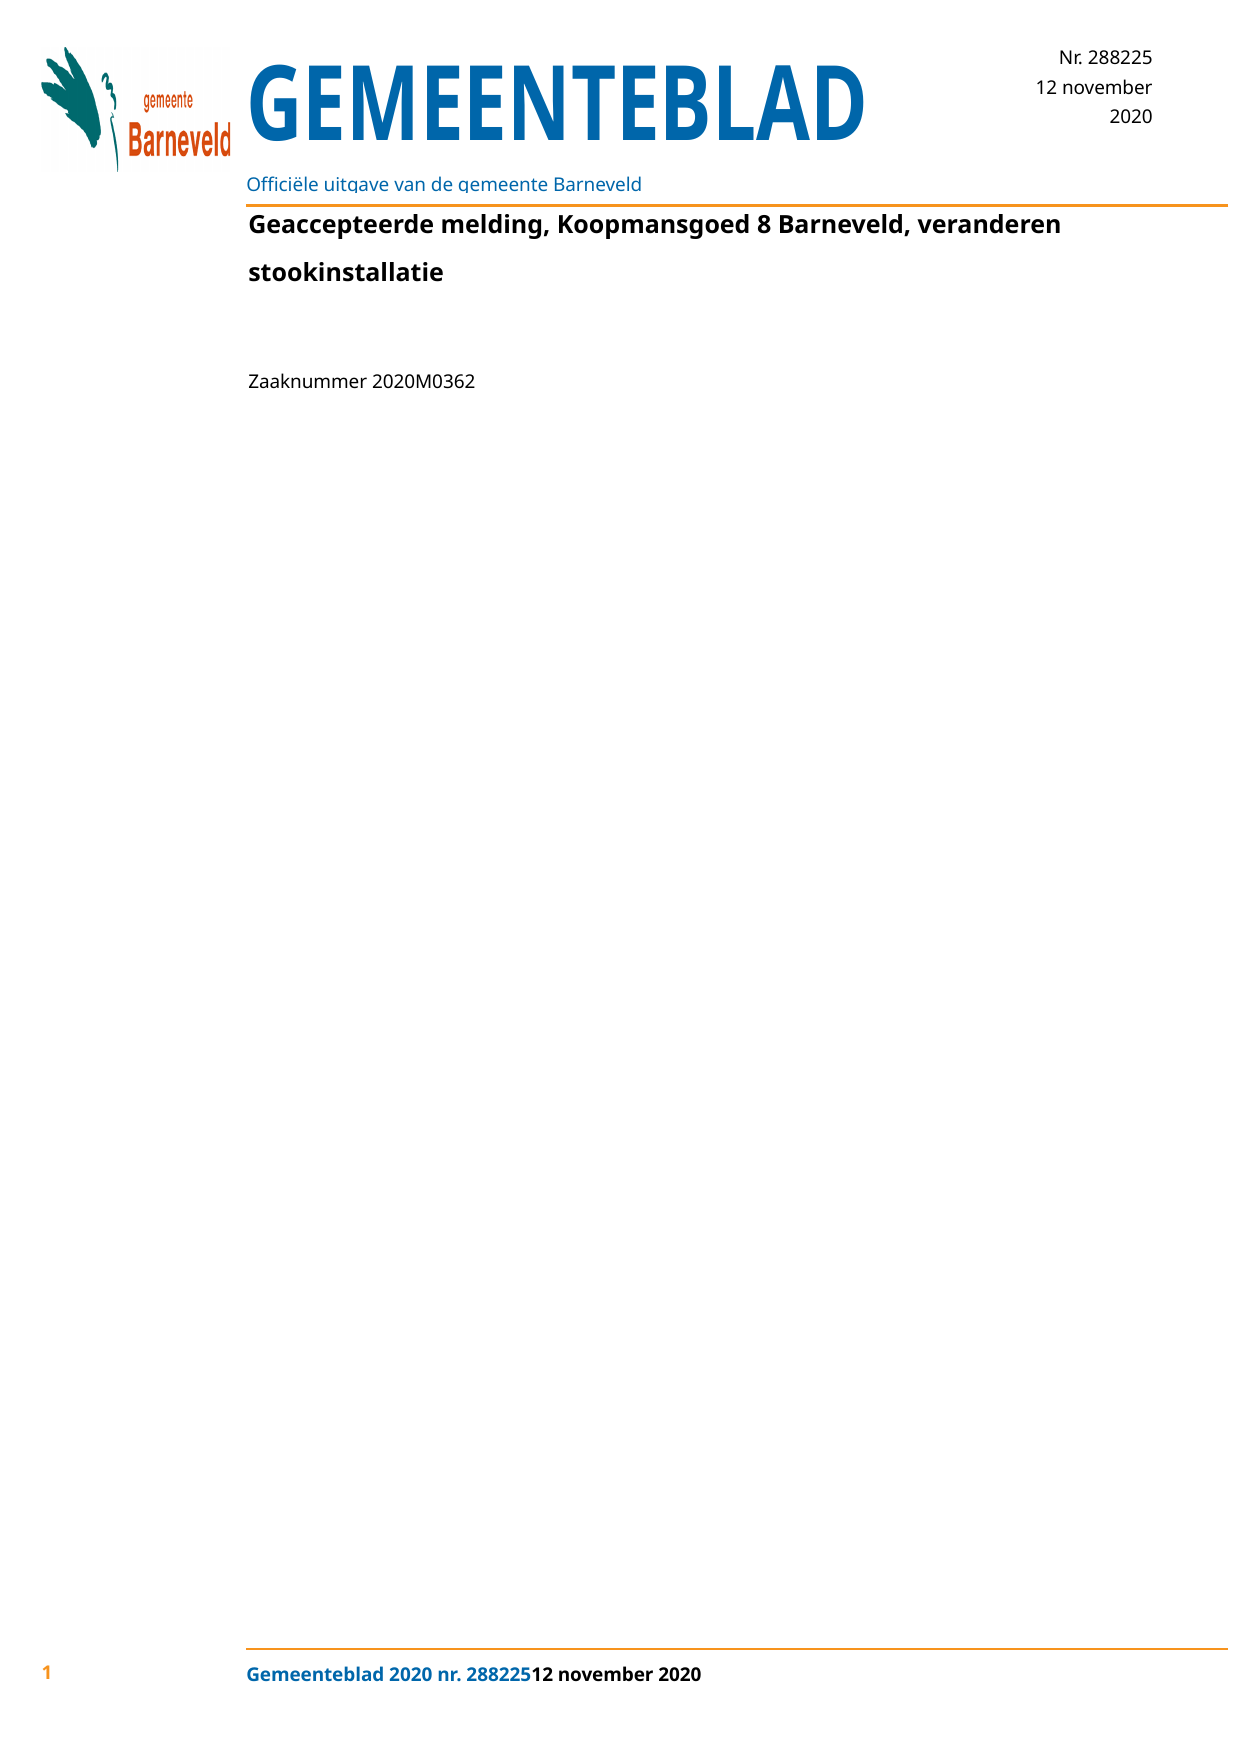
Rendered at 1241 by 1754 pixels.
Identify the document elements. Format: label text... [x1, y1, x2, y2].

text Zaaknummer 2020M0362 [248, 368, 1152, 394]
text Geaccepteerde melding, Koopmansgoed 8 Barneveld, veranderen stookinstallatie [248, 207, 1152, 288]
picture [41, 47, 231, 172]
